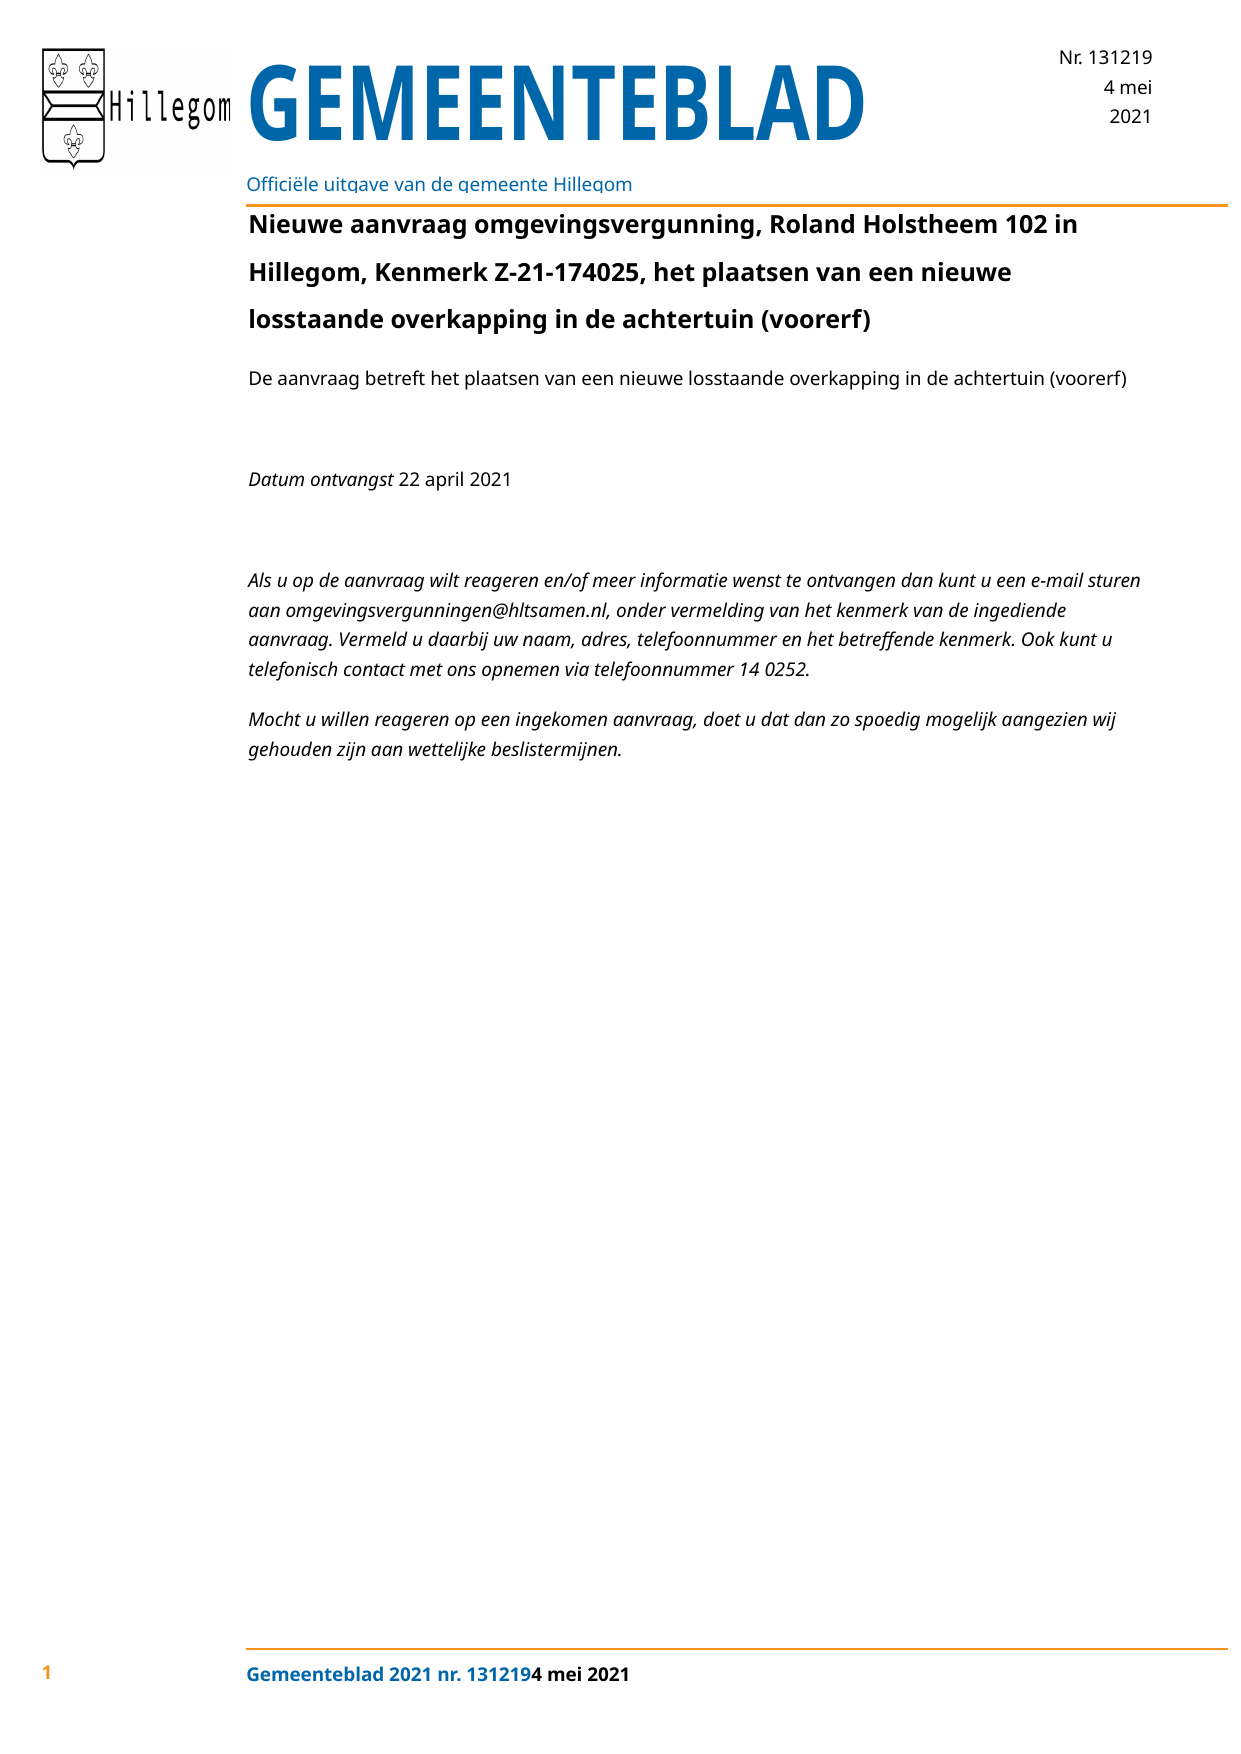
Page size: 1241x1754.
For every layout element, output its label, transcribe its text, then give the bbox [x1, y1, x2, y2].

text Datum ontvangst 22 april 2021 [248, 466, 1152, 492]
text Nieuwe aanvraag omgevingsvergunning, Roland Holstheem 102 in Hillegom, Kenmerk Z-21-174025, het plaatsen van een nieuwe losstaande overkapping in de achtertuin (voorerf) [248, 207, 1152, 336]
text Mocht u willen reageren op een ingekomen aanvraag, doet u dat dan zo spoedig mogelijk aangezien wij gehouden zijn aan wettelijke beslistermijnen. [248, 706, 1152, 762]
text De aanvraag betreft het plaatsen van een nieuwe losstaande overkapping in de achtertuin (voorerf) [248, 366, 1152, 391]
picture [41, 47, 231, 172]
text Als u op de aanvraag wilt reageren en/of meer informatie wenst te ontvangen dan kunt u een e-mail sturen aan omgevingsvergunningen@hltsamen.nl, onder vermelding van het kenmerk van de ingediende aanvraag. Vermeld u daarbij uw naam, adres, telefoonnummer en het betreffende kenmerk. Ook kunt u telefonisch contact met ons opnemen via telefoonnummer 14 0252. [248, 567, 1152, 682]
